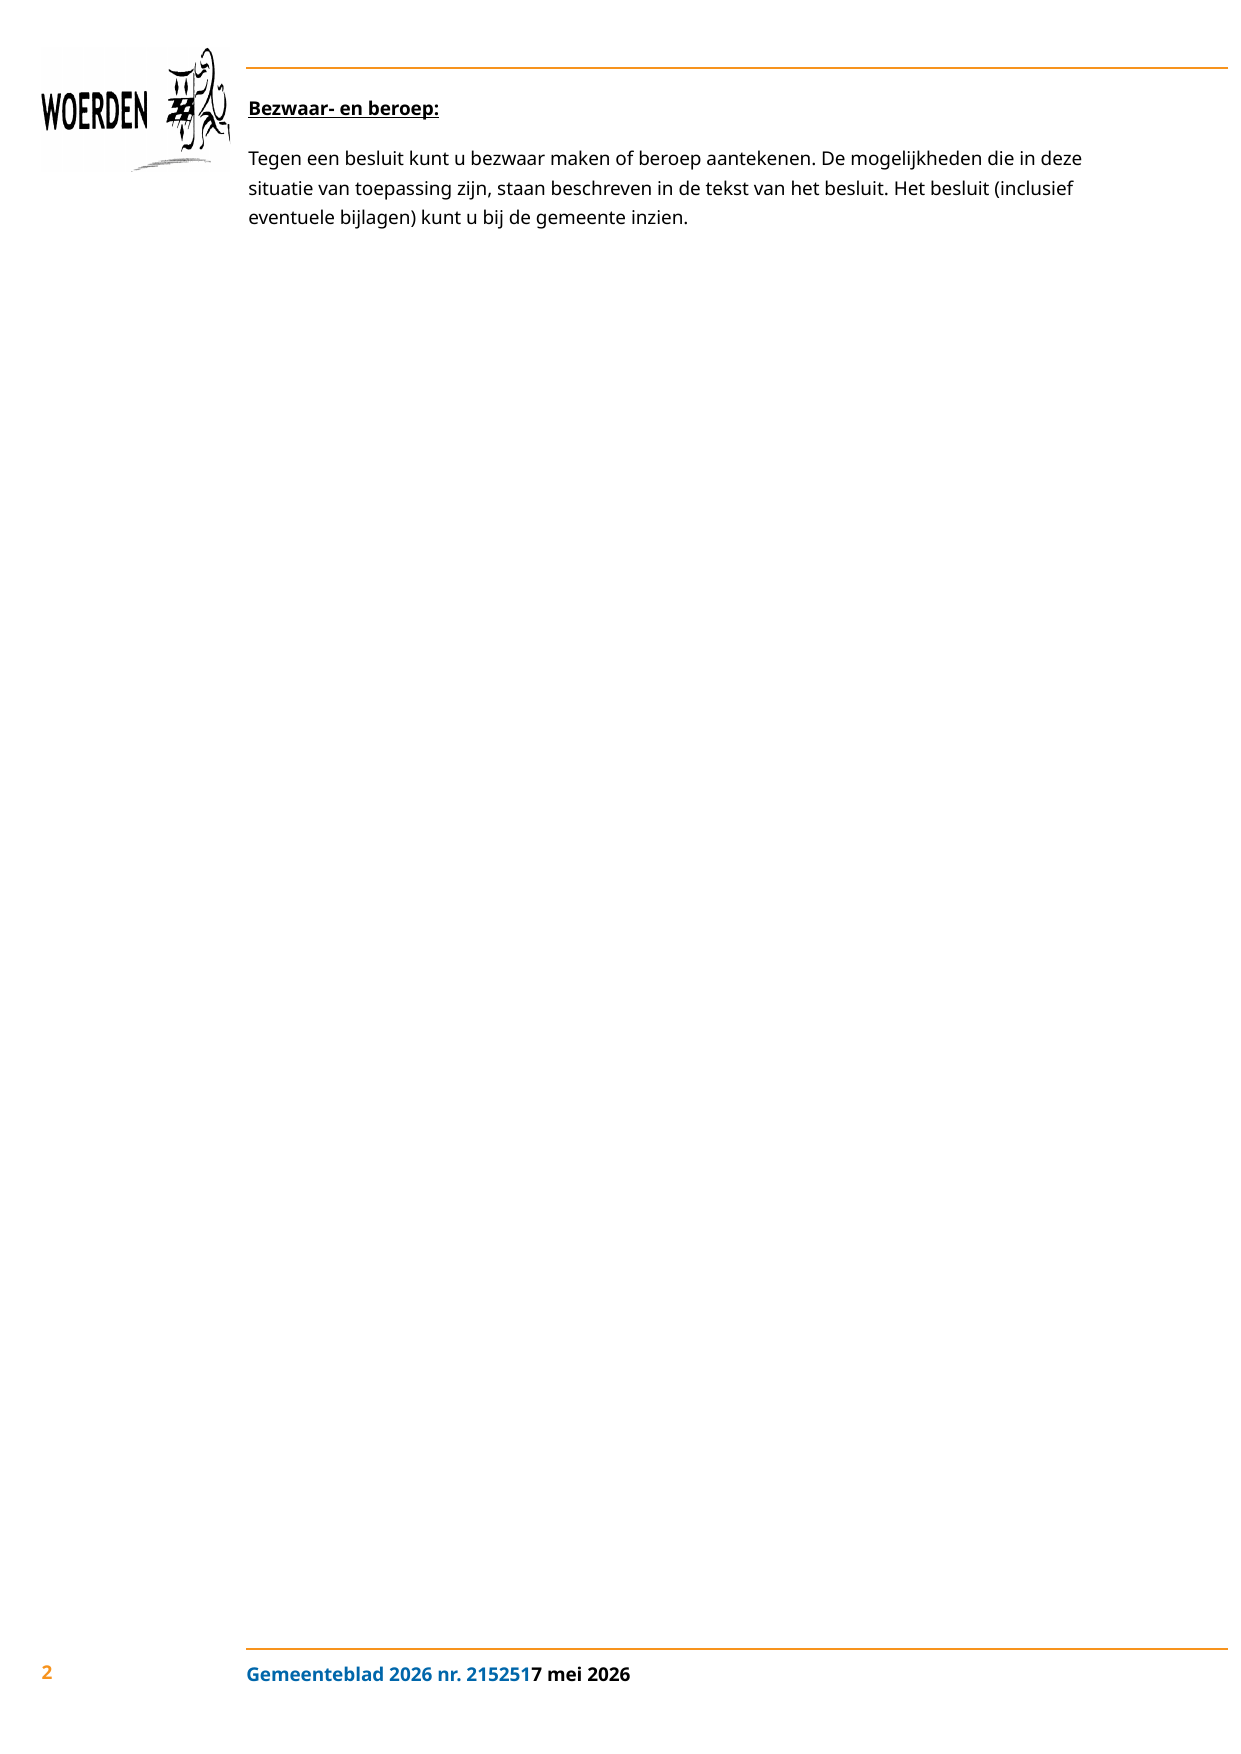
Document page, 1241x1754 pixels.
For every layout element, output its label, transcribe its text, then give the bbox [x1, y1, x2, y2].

text Bezwaar- en beroep: [248, 95, 1152, 121]
text Tegen een besluit kunt u bezwaar maken of beroep aantekenen. De mogelijkheden die in deze situatie van toepassing zijn, staan beschreven in de tekst van het besluit. Het besluit (inclusief eventuele bijlagen) kunt u bij de gemeente inzien. [248, 145, 1152, 230]
picture [41, 47, 231, 172]
